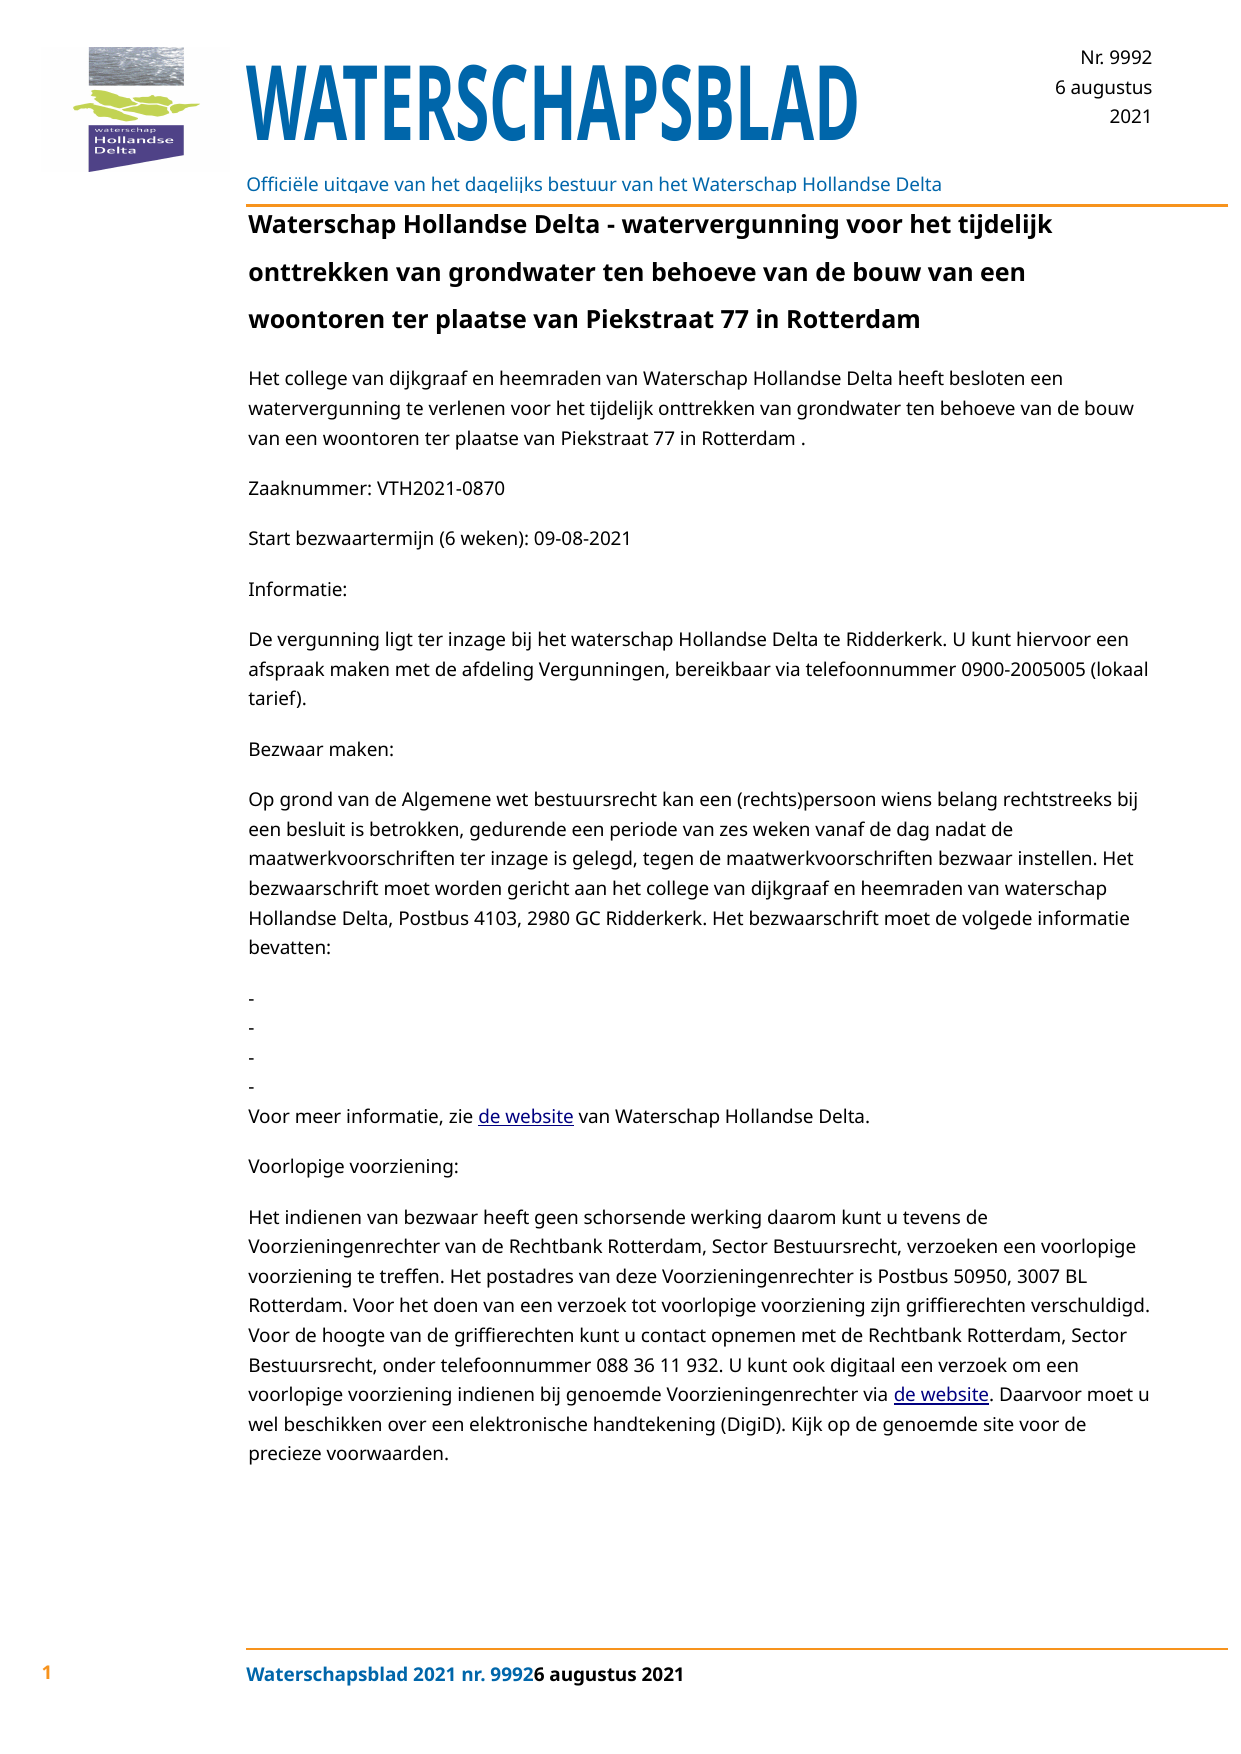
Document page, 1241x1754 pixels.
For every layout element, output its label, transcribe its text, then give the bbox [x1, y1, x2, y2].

text Voorlopige voorziening: [248, 1153, 1152, 1179]
text Bezwaar maken: [248, 736, 1152, 762]
text Het college van dijkgraaf en heemraden van Waterschap Hollandse Delta heeft besloten een watervergunning te verlenen voor het tijdelijk onttrekken van grondwater ten behoeve van de bouw van een woontoren ter plaatse van Piekstraat 77 in Rotterdam . [248, 366, 1152, 450]
text Zaaknummer: VTH2021-0870 [248, 475, 1152, 501]
text De vergunning ligt ter inzage bij het waterschap Hollandse Delta te Ridderkerk. U kunt hiervoor een afspraak maken met de afdeling Vergunningen, bereikbaar via telefoonnummer 0900-2005005 (lokaal tarief). [248, 626, 1152, 711]
text Informatie: [248, 576, 1152, 602]
picture [41, 47, 231, 172]
text Op grond van de Algemene wet bestuursrecht kan een (rechts)persoon wiens belang rechtstreeks bij een besluit is betrokken, gedurende een periode van zes weken vanaf de dag nadat de maatwerkvoorschriften ter inzage is gelegd, tegen de maatwerkvoorschriften bezwaar instellen. Het bezwaarschrift moet worden gericht aan het college van dijkgraaf en heemraden van waterschap Hollandse Delta, Postbus 4103, 2980 GC Ridderkerk. Het bezwaarschrift moet de volgede informatie bevatten: [248, 786, 1152, 960]
text Het indienen van bezwaar heeft geen schorsende werking daarom kunt u tevens de Voorzieningenrechter van de Rechtbank Rotterdam, Sector Bestuursrecht, verzoeken een voorlopige voorziening te treffen. Het postadres van deze Voorzieningenrechter is Postbus 50950, 3007 BL Rotterdam. Voor het doen van een verzoek tot voorlopige voorziening zijn griffierechten verschuldigd. Voor de hoogte van de griffierechten kunt u contact opnemen met de Rechtbank Rotterdam, Sector Bestuursrecht, onder telefoonnummer 088 36 11 932. U kunt ook digitaal een verzoek om een voorlopige voorziening indienen bij genoemde Voorzieningenrechter via de website. Daarvoor moet u wel beschikken over een elektronische handtekening (DigiD). Kijk op de genoemde site voor de precieze voorwaarden. [248, 1204, 1152, 1466]
text Start bezwaartermijn (6 weken): 09-08-2021 [248, 526, 1152, 551]
text Voor meer informatie, zie de website van Waterschap Hollandse Delta. [248, 1103, 1152, 1129]
text Waterschap Hollandse Delta - watervergunning voor het tijdelijk onttrekken van grondwater ten behoeve van de bouw van een woontoren ter plaatse van Piekstraat 77 in Rotterdam [248, 207, 1152, 336]
